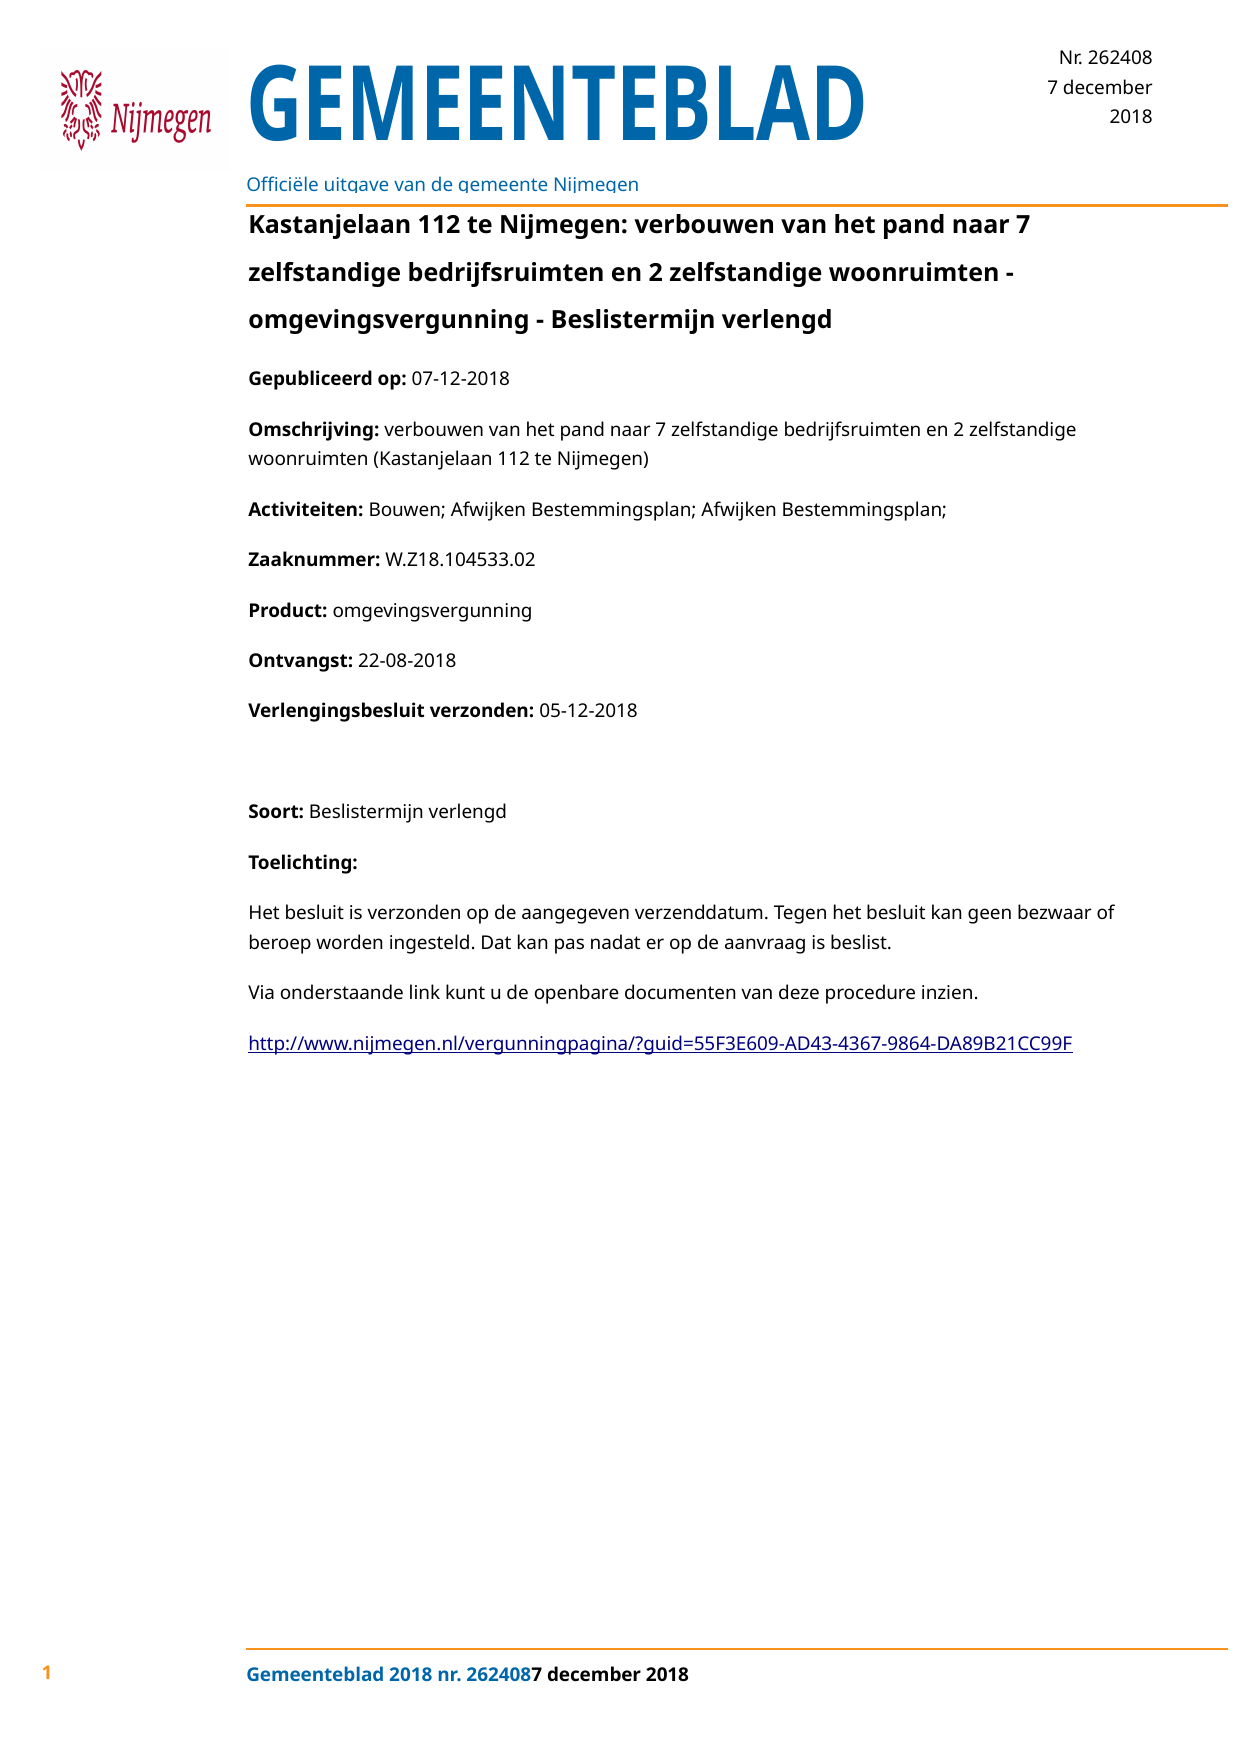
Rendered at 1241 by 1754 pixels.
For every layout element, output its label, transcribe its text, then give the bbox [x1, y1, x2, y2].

text Kastanjelaan 112 te Nijmegen: verbouwen van het pand naar 7 zelfstandige bedrijfsruimten en 2 zelfstandige woonruimten - omgevingsvergunning - Beslistermijn verlengd [248, 207, 1152, 336]
text Product: omgevingsvergunning [248, 597, 1152, 622]
text Toelichting: [248, 849, 1152, 874]
text Via onderstaande link kunt u de openbare documenten van deze procedure inzien. [248, 979, 1152, 1005]
text Zaaknummer: W.Z18.104533.02 [248, 546, 1152, 572]
text Verlengingsbesluit verzonden: 05-12-2018 [248, 698, 1152, 723]
text Ontvangst: 22-08-2018 [248, 647, 1152, 673]
text Activiteiten: Bouwen; Afwijken Bestemmingsplan; Afwijken Bestemmingsplan; [248, 496, 1152, 522]
text Soort: Beslistermijn verlengd [248, 798, 1152, 824]
text Omschrijving: verbouwen van het pand naar 7 zelfstandige bedrijfsruimten en 2 zelfstandige woonruimten (Kastanjelaan 112 te Nijmegen) [248, 416, 1152, 471]
text Gepubliceerd op: 07-12-2018 [248, 366, 1152, 391]
text http://www.nijmegen.nl/vergunningpagina/?guid=55F3E609-AD43-4367-9864-DA89B21CC99F [248, 1030, 1152, 1055]
picture [41, 47, 231, 172]
text Het besluit is verzonden op de aangegeven verzenddatum. Tegen het besluit kan geen bezwaar of beroep worden ingesteld. Dat kan pas nadat er op de aanvraag is beslist. [248, 899, 1152, 954]
